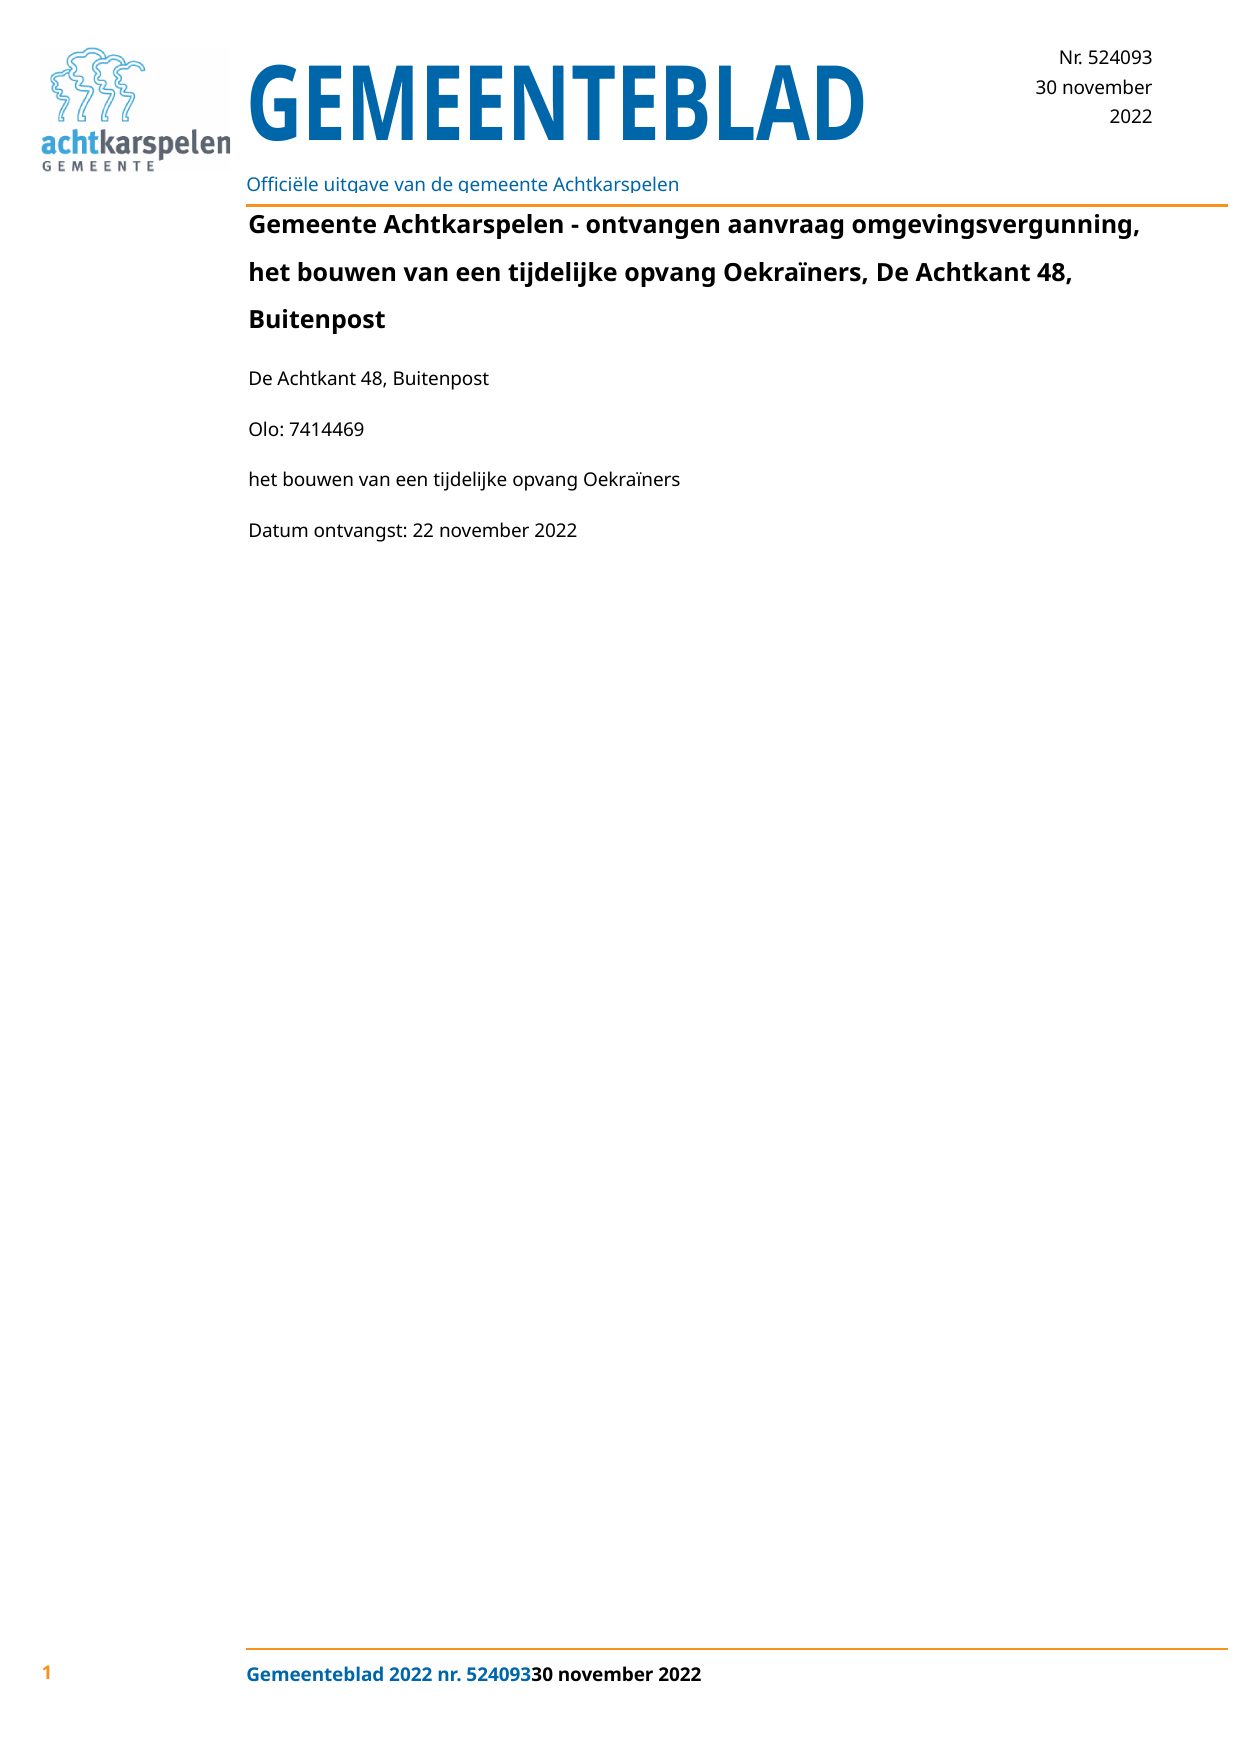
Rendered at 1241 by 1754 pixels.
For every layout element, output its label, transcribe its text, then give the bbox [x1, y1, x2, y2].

text Datum ontvangst: 22 november 2022 [248, 517, 1152, 542]
text het bouwen van een tijdelijke opvang Oekraïners [248, 466, 1152, 492]
picture [41, 47, 231, 172]
text Gemeente Achtkarspelen - ontvangen aanvraag omgevingsvergunning, het bouwen van een tijdelijke opvang Oekraïners, De Achtkant 48, Buitenpost [248, 207, 1152, 336]
text Olo: 7414469 [248, 416, 1152, 442]
text De Achtkant 48, Buitenpost [248, 366, 1152, 391]
